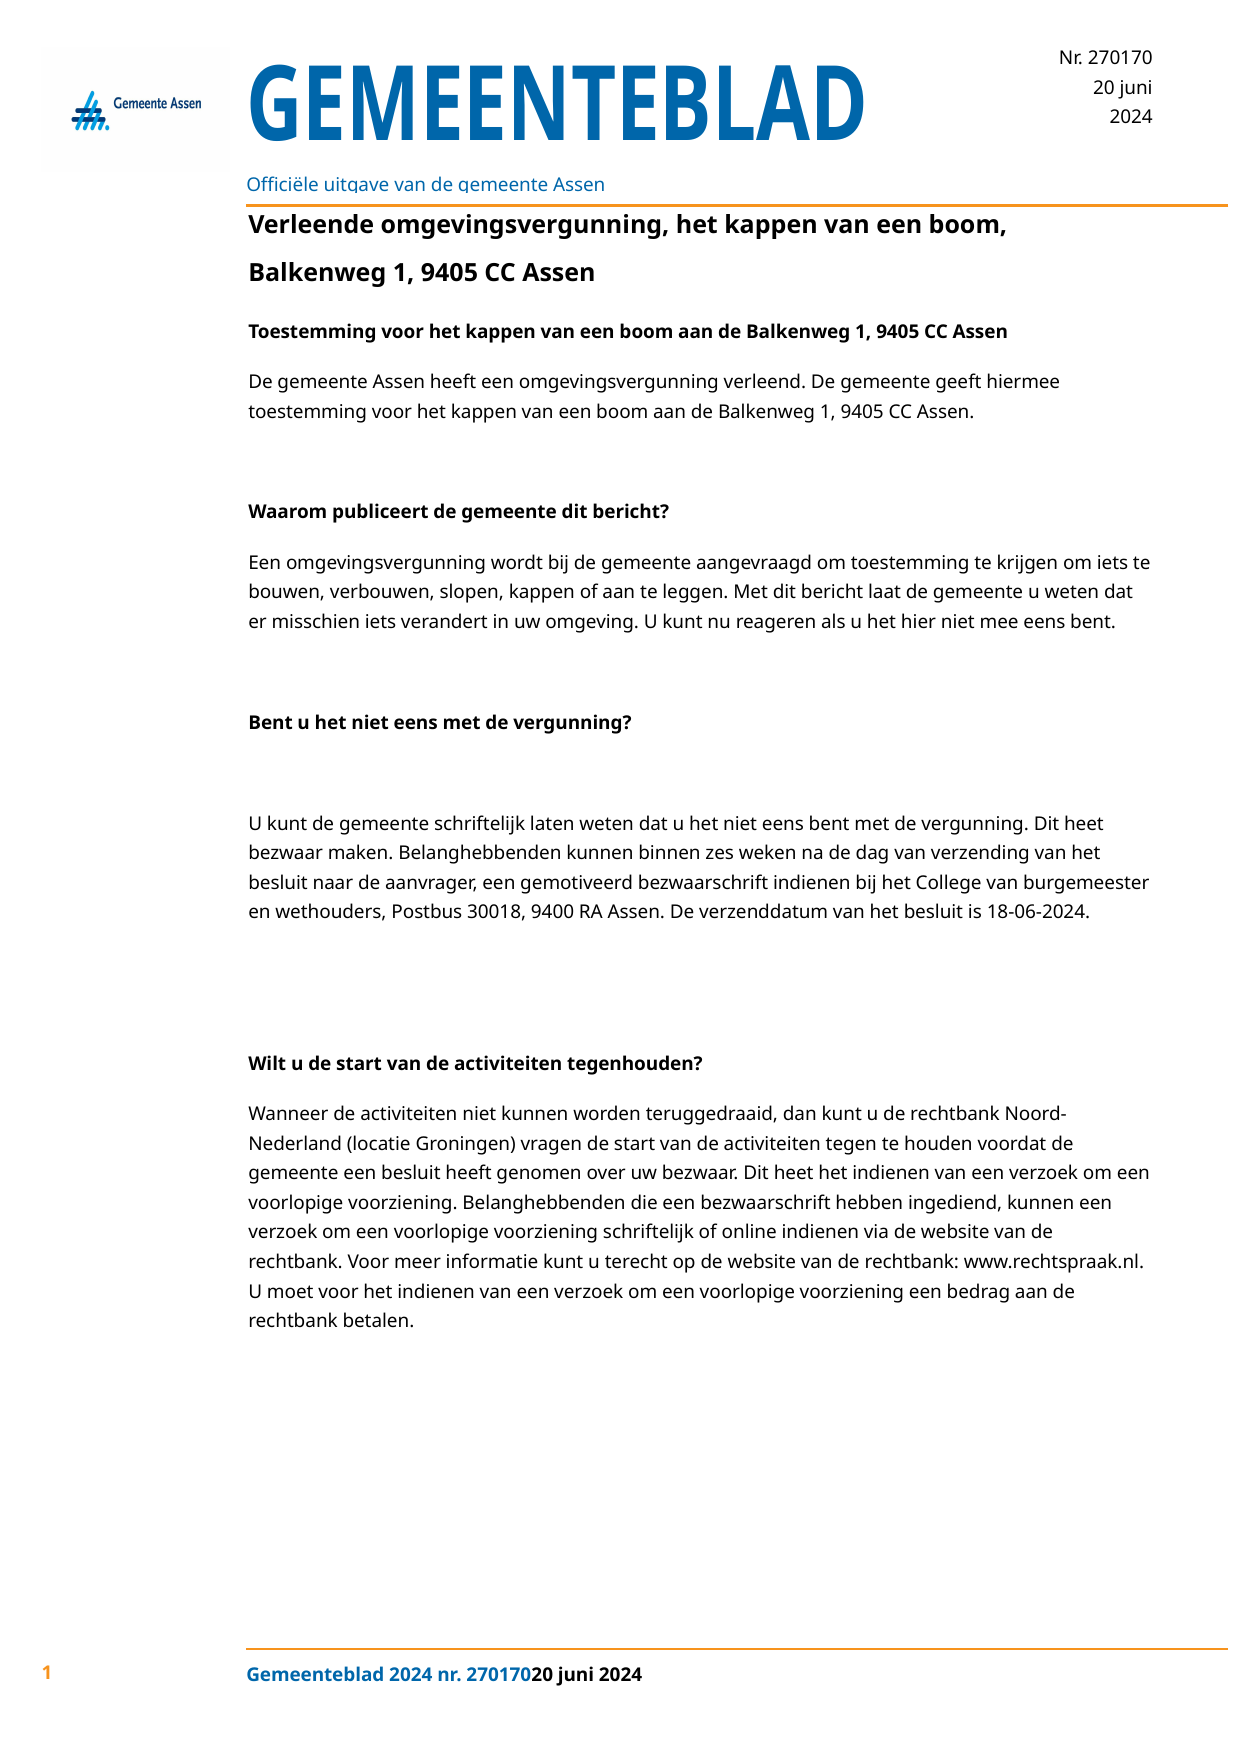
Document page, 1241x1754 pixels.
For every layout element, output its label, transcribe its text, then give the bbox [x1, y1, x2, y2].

picture [41, 47, 231, 172]
text De gemeente Assen heeft een omgevingsvergunning verleend. De gemeente geeft hiermee toestemming voor het kappen van een boom aan de Balkenweg 1, 9405 CC Assen. [248, 368, 1152, 424]
text Bent u het niet eens met de vergunning? [248, 709, 1152, 735]
text U kunt de gemeente schriftelijk laten weten dat u het niet eens bent met de vergunning. Dit heet bezwaar maken. Belanghebbenden kunnen binnen zes weken na de dag van verzending van het besluit naar de aanvrager, een gemotiveerd bezwaarschrift indienen bij het College van burgemeester en wethouders, Postbus 30018, 9400 RA Assen. De verzenddatum van het besluit is 18-06-2024. [248, 810, 1152, 924]
text Waarom publiceert de gemeente dit bericht? [248, 499, 1152, 524]
text Verleende omgevingsvergunning, het kappen van een boom, Balkenweg 1, 9405 CC Assen [248, 207, 1152, 288]
text Wilt u de start van de activiteiten tegenhouden? [248, 1050, 1152, 1076]
text Wanneer de activiteiten niet kunnen worden teruggedraaid, dan kunt u de rechtbank Noord-Nederland (locatie Groningen) vragen de start van de activiteiten tegen te houden voordat de gemeente een besluit heeft genomen over uw bezwaar. Dit heet het indienen van een verzoek om een voorlopige voorziening. Belanghebbenden die een bezwaarschrift hebben ingediend, kunnen een verzoek om een voorlopige voorziening schriftelijk of online indienen via de website van de rechtbank. Voor meer informatie kunt u terecht op de website van de rechtbank: www.rechtspraak.nl. U moet voor het indienen van een verzoek om een voorlopige voorziening een bedrag aan de rechtbank betalen. [248, 1100, 1152, 1333]
text Toestemming voor het kappen van een boom aan de Balkenweg 1, 9405 CC Assen [248, 318, 1152, 344]
text Een omgevingsvergunning wordt bij de gemeente aangevraagd om toestemming te krijgen om iets te bouwen, verbouwen, slopen, kappen of aan te leggen. Met dit bericht laat de gemeente u weten dat er misschien iets verandert in uw omgeving. U kunt nu reageren als u het hier niet mee eens bent. [248, 549, 1152, 634]
